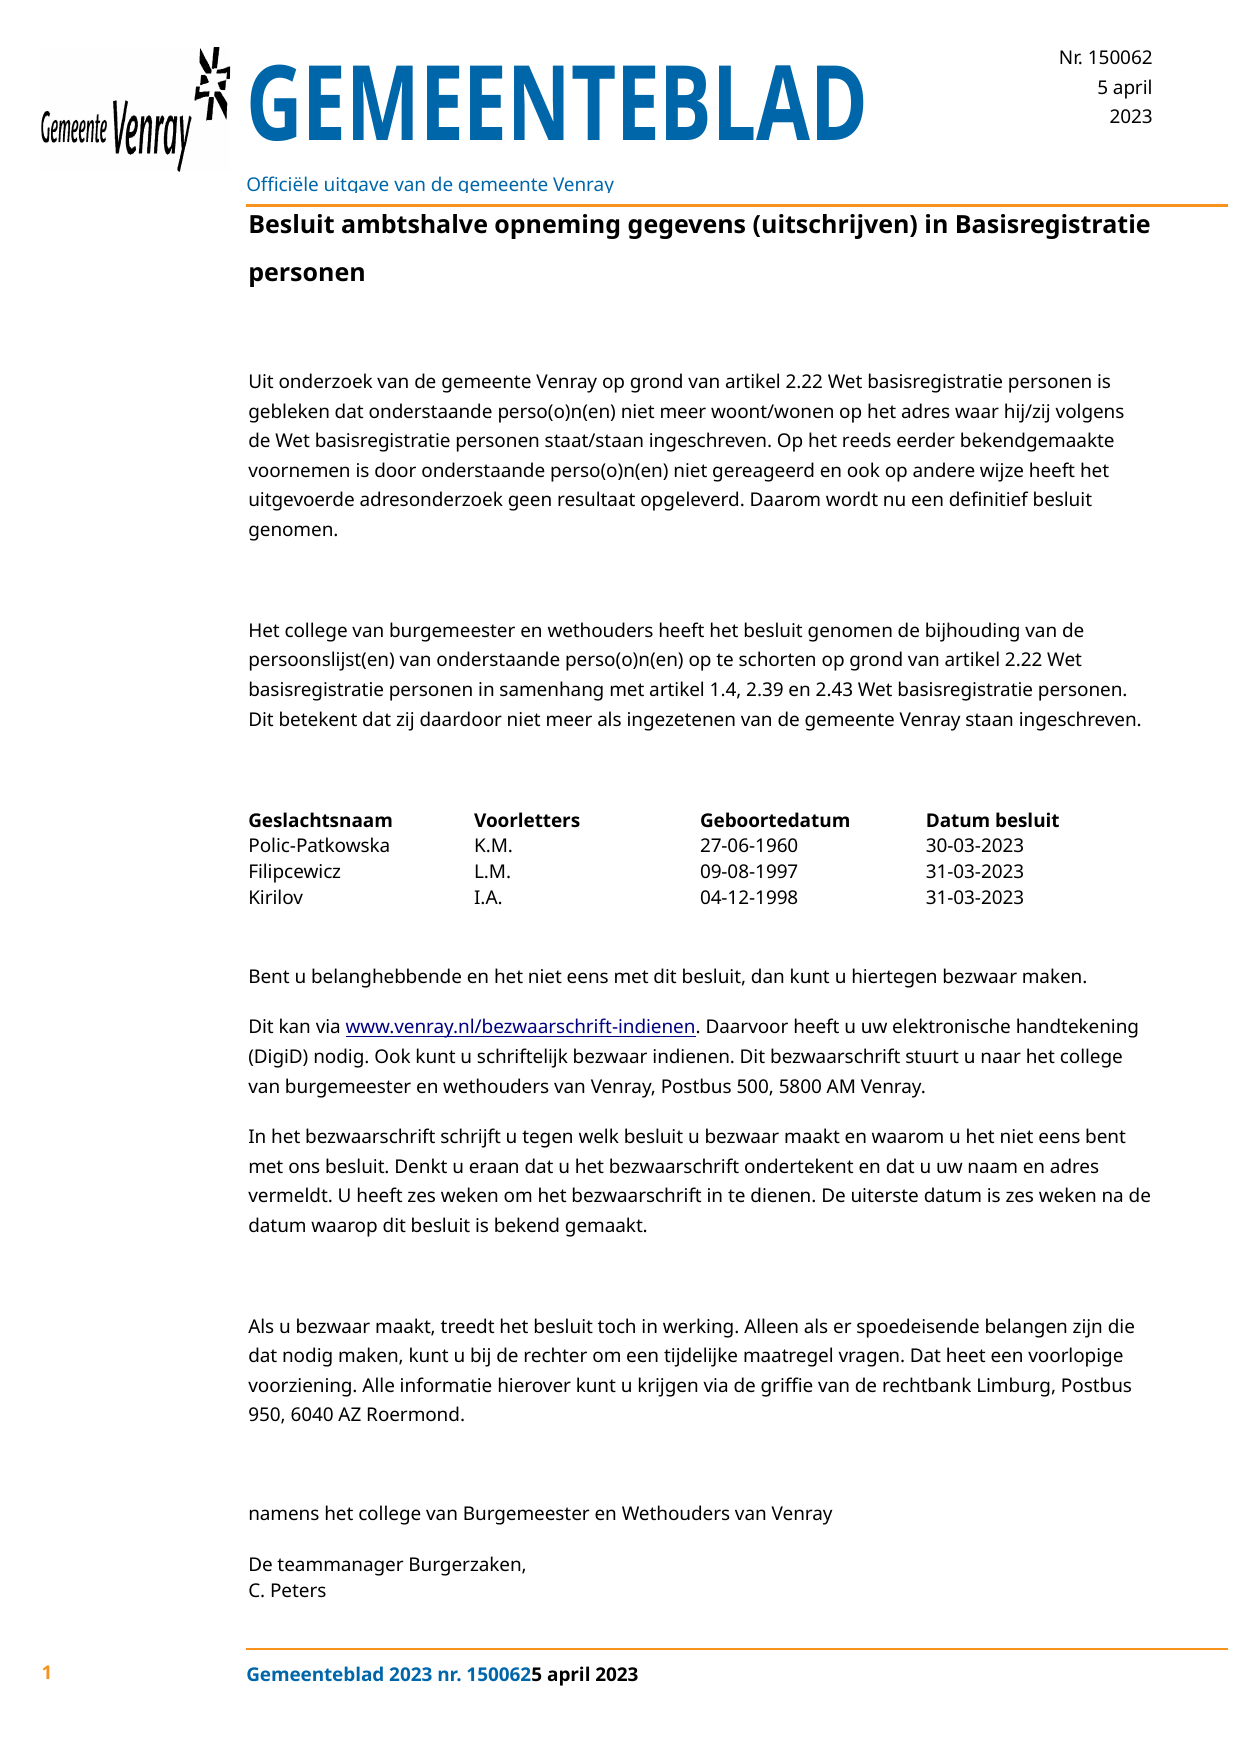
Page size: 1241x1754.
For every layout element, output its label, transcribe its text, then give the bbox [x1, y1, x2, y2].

table_cell 04-12-1998 [700, 884, 926, 910]
table_cell L.M. [474, 858, 700, 884]
table_header Voorletters [474, 807, 700, 832]
table_cell 31-03-2023 [926, 884, 1152, 910]
table_cell 09-08-1997 [700, 858, 926, 884]
text C. Peters [248, 1577, 1152, 1603]
table_cell K.M. [474, 833, 700, 858]
table_header Datum besluit [926, 807, 1152, 832]
table_header Geboortedatum [700, 807, 926, 832]
table_cell Filipcewicz [248, 858, 474, 884]
table_header Geslachtsnaam [248, 807, 474, 832]
picture [41, 47, 231, 172]
table_cell 31-03-2023 [926, 858, 1152, 884]
text Besluit ambtshalve opneming gegevens (uitschrijven) in Basisregistratie personen [248, 207, 1152, 288]
table_cell 30-03-2023 [926, 833, 1152, 858]
text Als u bezwaar maakt, treedt het besluit toch in werking. Alleen als er spoedeisende belangen zijn die dat nodig maken, kunt u bij de rechter om een tijdelijke maatregel vragen. Dat heet een voorlopige voorziening. Alle informatie hierover kunt u krijgen via de griffie van de rechtbank Limburg, Postbus 950, 6040 AZ Roermond. [248, 1313, 1152, 1427]
text namens het college van Burgemeester en Wethouders van Venray [248, 1500, 1152, 1526]
text Het college van burgemeester en wethouders heeft het besluit genomen de bijhouding van de persoonslijst(en) van onderstaande perso(o)n(en) op te schorten op grond van artikel 2.22 Wet basisregistratie personen in samenhang met artikel 1.4, 2.39 en 2.43 Wet basisregistratie personen. Dit betekent dat zij daardoor niet meer als ingezetenen van de gemeente Venray staan ingeschreven. [248, 617, 1152, 732]
text In het bezwaarschrift schrijft u tegen welk besluit u bezwaar maakt en waarom u het niet eens bent met ons besluit. Denkt u eraan dat u het bezwaarschrift ondertekent en dat u uw naam en adres vermeldt. U heeft zes weken om het bezwaarschrift in te dienen. De uiterste datum is zes weken na de datum waarop dit besluit is bekend gemaakt. [248, 1123, 1152, 1238]
table_cell Kirilov [248, 884, 474, 910]
text De teammanager Burgerzaken, [248, 1551, 1152, 1577]
table_cell Polic-Patkowska [248, 833, 474, 858]
text Uit onderzoek van de gemeente Venray op grond van artikel 2.22 Wet basisregistratie personen is gebleken dat onderstaande perso(o)n(en) niet meer woont/wonen op het adres waar hij/zij volgens de Wet basisregistratie personen staat/staan ingeschreven. Op het reeds eerder bekendgemaakte voornemen is door onderstaande perso(o)n(en) niet gereageerd en ook op andere wijze heeft het uitgevoerde adresonderzoek geen resultaat opgeleverd. Daarom wordt nu een definitief besluit genomen. [248, 368, 1152, 542]
text Bent u belanghebbende en het niet eens met dit besluit, dan kunt u hiertegen bezwaar maken. [248, 963, 1152, 989]
text Dit kan via www.venray.nl/bezwaarschrift-indienen. Daarvoor heeft u uw elektronische handtekening (DigiD) nodig. Ook kunt u schriftelijk bezwaar indienen. Dit bezwaarschrift stuurt u naar het college van burgemeester en wethouders van Venray, Postbus 500, 5800 AM Venray. [248, 1014, 1152, 1099]
table_cell I.A. [474, 884, 700, 910]
table_cell 27-06-1960 [700, 833, 926, 858]
